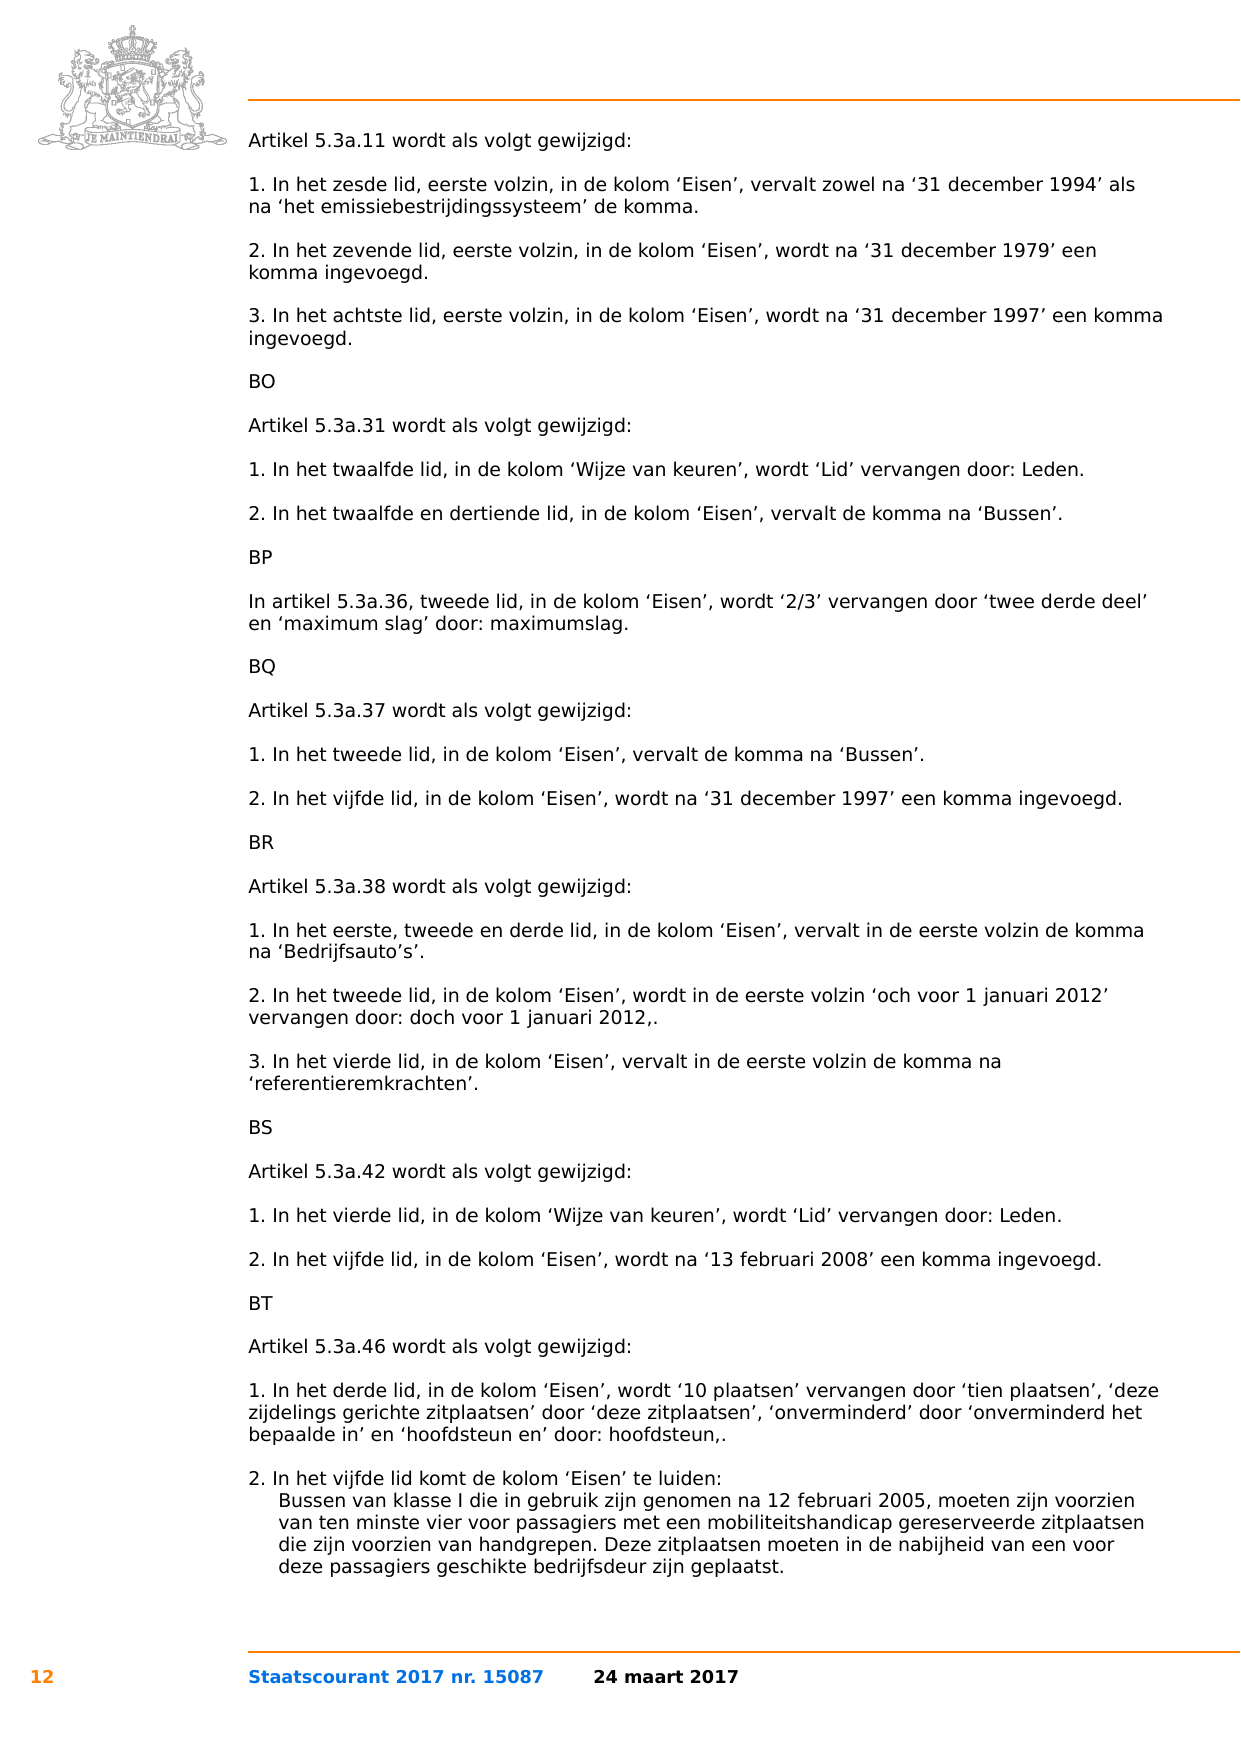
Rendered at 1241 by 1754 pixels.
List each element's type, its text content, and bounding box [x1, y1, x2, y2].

picture [38, 25, 227, 150]
text 2. In het tweede lid, in de kolom ‘Eisen’, wordt in de eerste volzin ‘och voor 1 januari 2012’ vervangen door: doch voor 1 januari 2012,. [248, 985, 1163, 1029]
text Bussen van klasse I die in gebruik zijn genomen na 12 februari 2005, moeten zijn voorzien van ten minste vier voor passagiers met een mobiliteitshandicap gereserveerde zitplaatsen die zijn voorzien van handgrepen. Deze zitplaatsen moeten in de nabijheid van een voor deze passagiers geschikte bedrijfsdeur zijn geplaatst. [278, 1490, 1163, 1578]
text 1. In het tweede lid, in de kolom ‘Eisen’, vervalt de komma na ‘Bussen’. [248, 744, 1163, 766]
text In artikel 5.3a.36, tweede lid, in de kolom ‘Eisen’, wordt ‘2/3’ vervangen door ‘twee derde deel’ en ‘maximum slag’ door: maximumslag. [248, 591, 1163, 634]
text Artikel 5.3a.46 wordt als volgt gewijzigd: [248, 1336, 1163, 1358]
text 1. In het eerste, tweede en derde lid, in de kolom ‘Eisen’, vervalt in de eerste volzin de komma na ‘Bedrijfsauto’s’. [248, 919, 1163, 963]
text Artikel 5.3a.37 wordt als volgt gewijzigd: [248, 700, 1163, 722]
text 2. In het vijfde lid, in de kolom ‘Eisen’, wordt na ‘13 februari 2008’ een komma ingevoegd. [248, 1248, 1163, 1271]
text 1. In het vierde lid, in de kolom ‘Wijze van keuren’, wordt ‘Lid’ vervangen door: Leden. [248, 1205, 1163, 1227]
text BR [248, 832, 1163, 854]
text 2. In het zevende lid, eerste volzin, in de kolom ‘Eisen’, wordt na ‘31 december 1979’ een komma ingevoegd. [248, 239, 1163, 283]
text 3. In het achtste lid, eerste volzin, in de kolom ‘Eisen’, wordt na ‘31 december 1997’ een komma ingevoegd. [248, 305, 1163, 349]
text 2. In het twaalfde en dertiende lid, in de kolom ‘Eisen’, vervalt de komma na ‘Bussen’. [248, 503, 1163, 525]
text 2. In het vijfde lid komt de kolom ‘Eisen’ te luiden: [248, 1468, 1163, 1490]
text 1. In het zesde lid, eerste volzin, in de kolom ‘Eisen’, vervalt zowel na ‘31 december 1994’ als na ‘het emissiebestrijdingssysteem’ de komma. [248, 174, 1163, 218]
text 1. In het twaalfde lid, in de kolom ‘Wijze van keuren’, wordt ‘Lid’ vervangen door: Leden. [248, 459, 1163, 481]
text BQ [248, 656, 1163, 678]
text 1. In het derde lid, in de kolom ‘Eisen’, wordt ‘10 plaatsen’ vervangen door ‘tien plaatsen’, ‘deze zijdelings gerichte zitplaatsen’ door ‘deze zitplaatsen’, ‘onverminderd’ door ‘onverminderd het bepaalde in’ en ‘hoofdsteun en’ door: hoofdsteun,. [248, 1380, 1163, 1446]
text 3. In het vierde lid, in de kolom ‘Eisen’, vervalt in de eerste volzin de komma na ‘referentieremkrachten’. [248, 1051, 1163, 1095]
text Artikel 5.3a.38 wordt als volgt gewijzigd: [248, 876, 1163, 898]
text Artikel 5.3a.31 wordt als volgt gewijzigd: [248, 415, 1163, 437]
text BP [248, 547, 1163, 569]
text BT [248, 1292, 1163, 1314]
text 2. In het vijfde lid, in de kolom ‘Eisen’, wordt na ‘31 december 1997’ een komma ingevoegd. [248, 788, 1163, 810]
text BS [248, 1117, 1163, 1139]
text Artikel 5.3a.42 wordt als volgt gewijzigd: [248, 1161, 1163, 1183]
text Artikel 5.3a.11 wordt als volgt gewijzigd: [248, 130, 1163, 152]
text BO [248, 371, 1163, 393]
